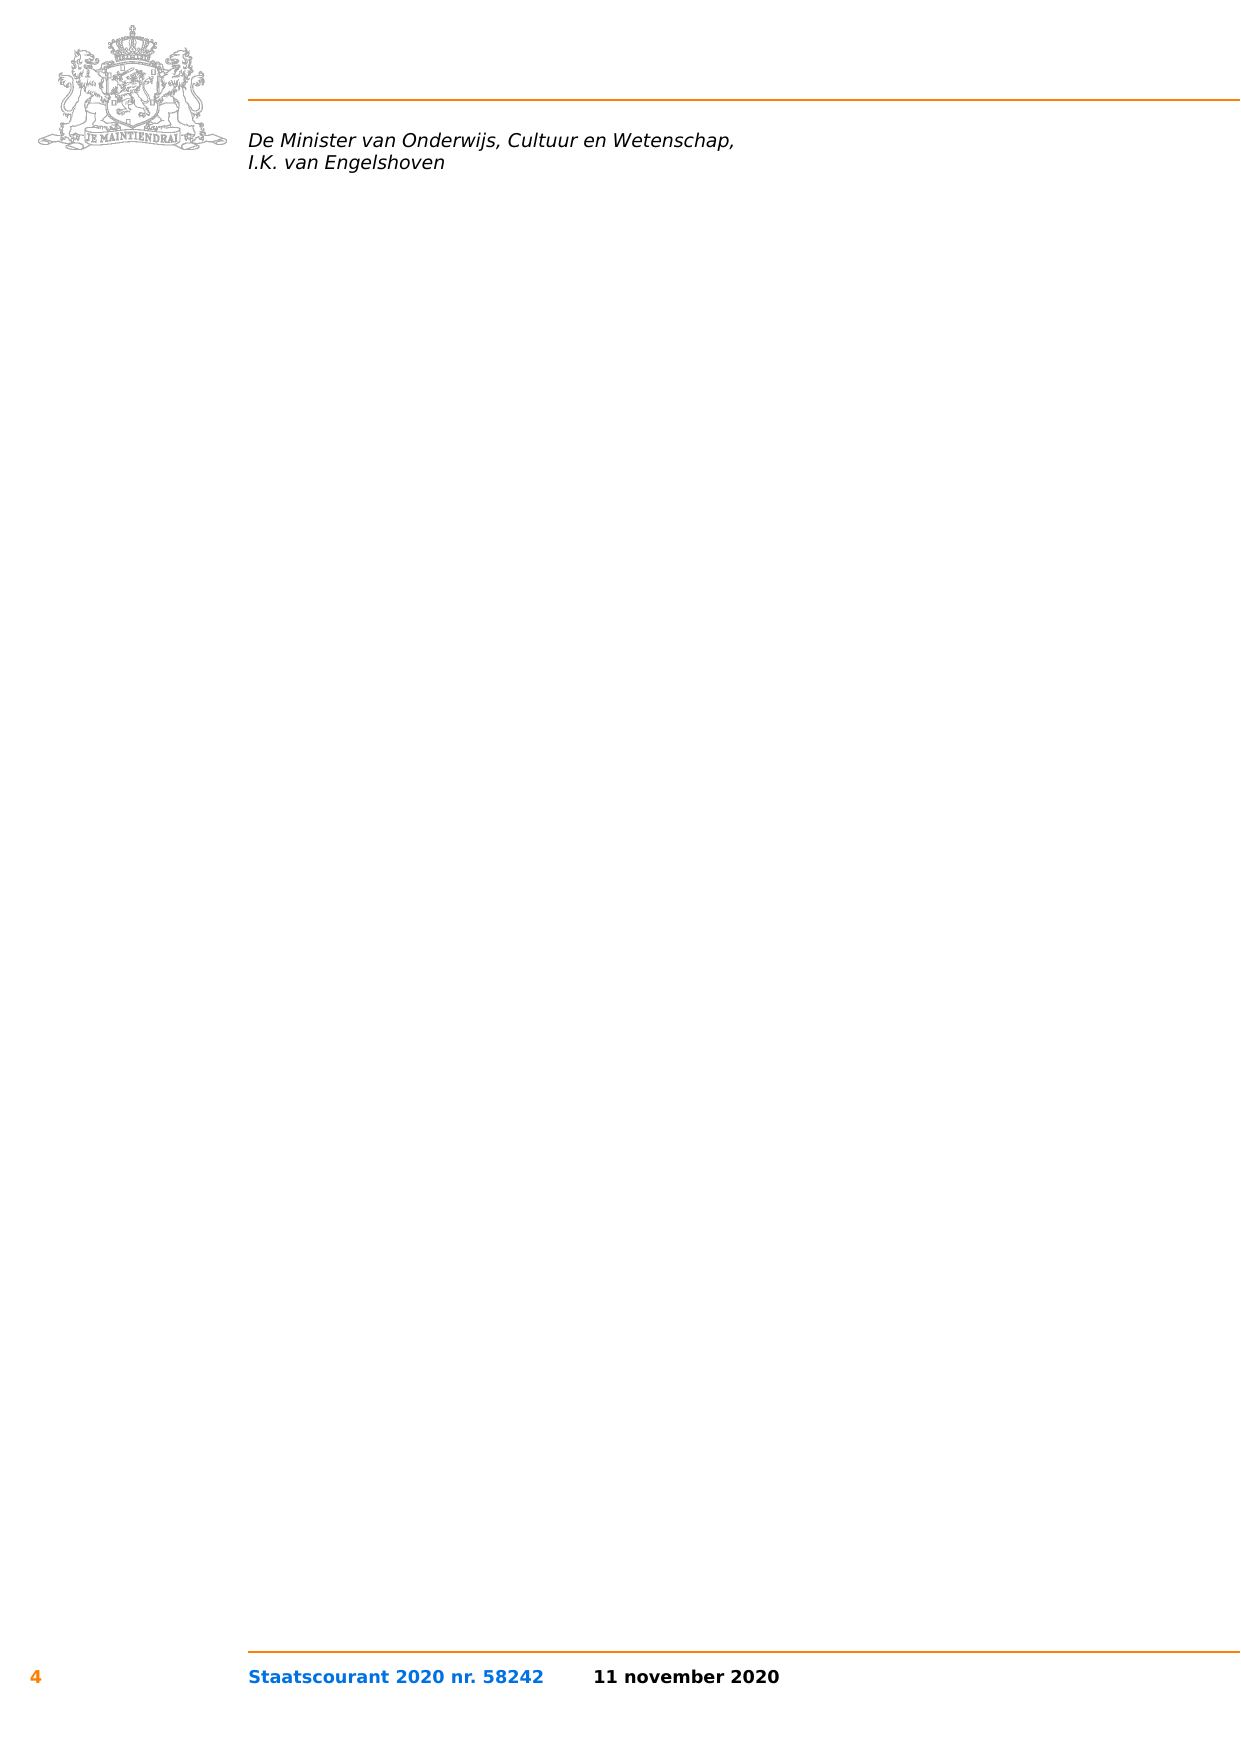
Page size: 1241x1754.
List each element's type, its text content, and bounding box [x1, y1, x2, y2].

text De Minister van Onderwijs, Cultuur en Wetenschap, I.K. van Engelshoven [248, 130, 1163, 174]
picture [38, 25, 227, 150]
